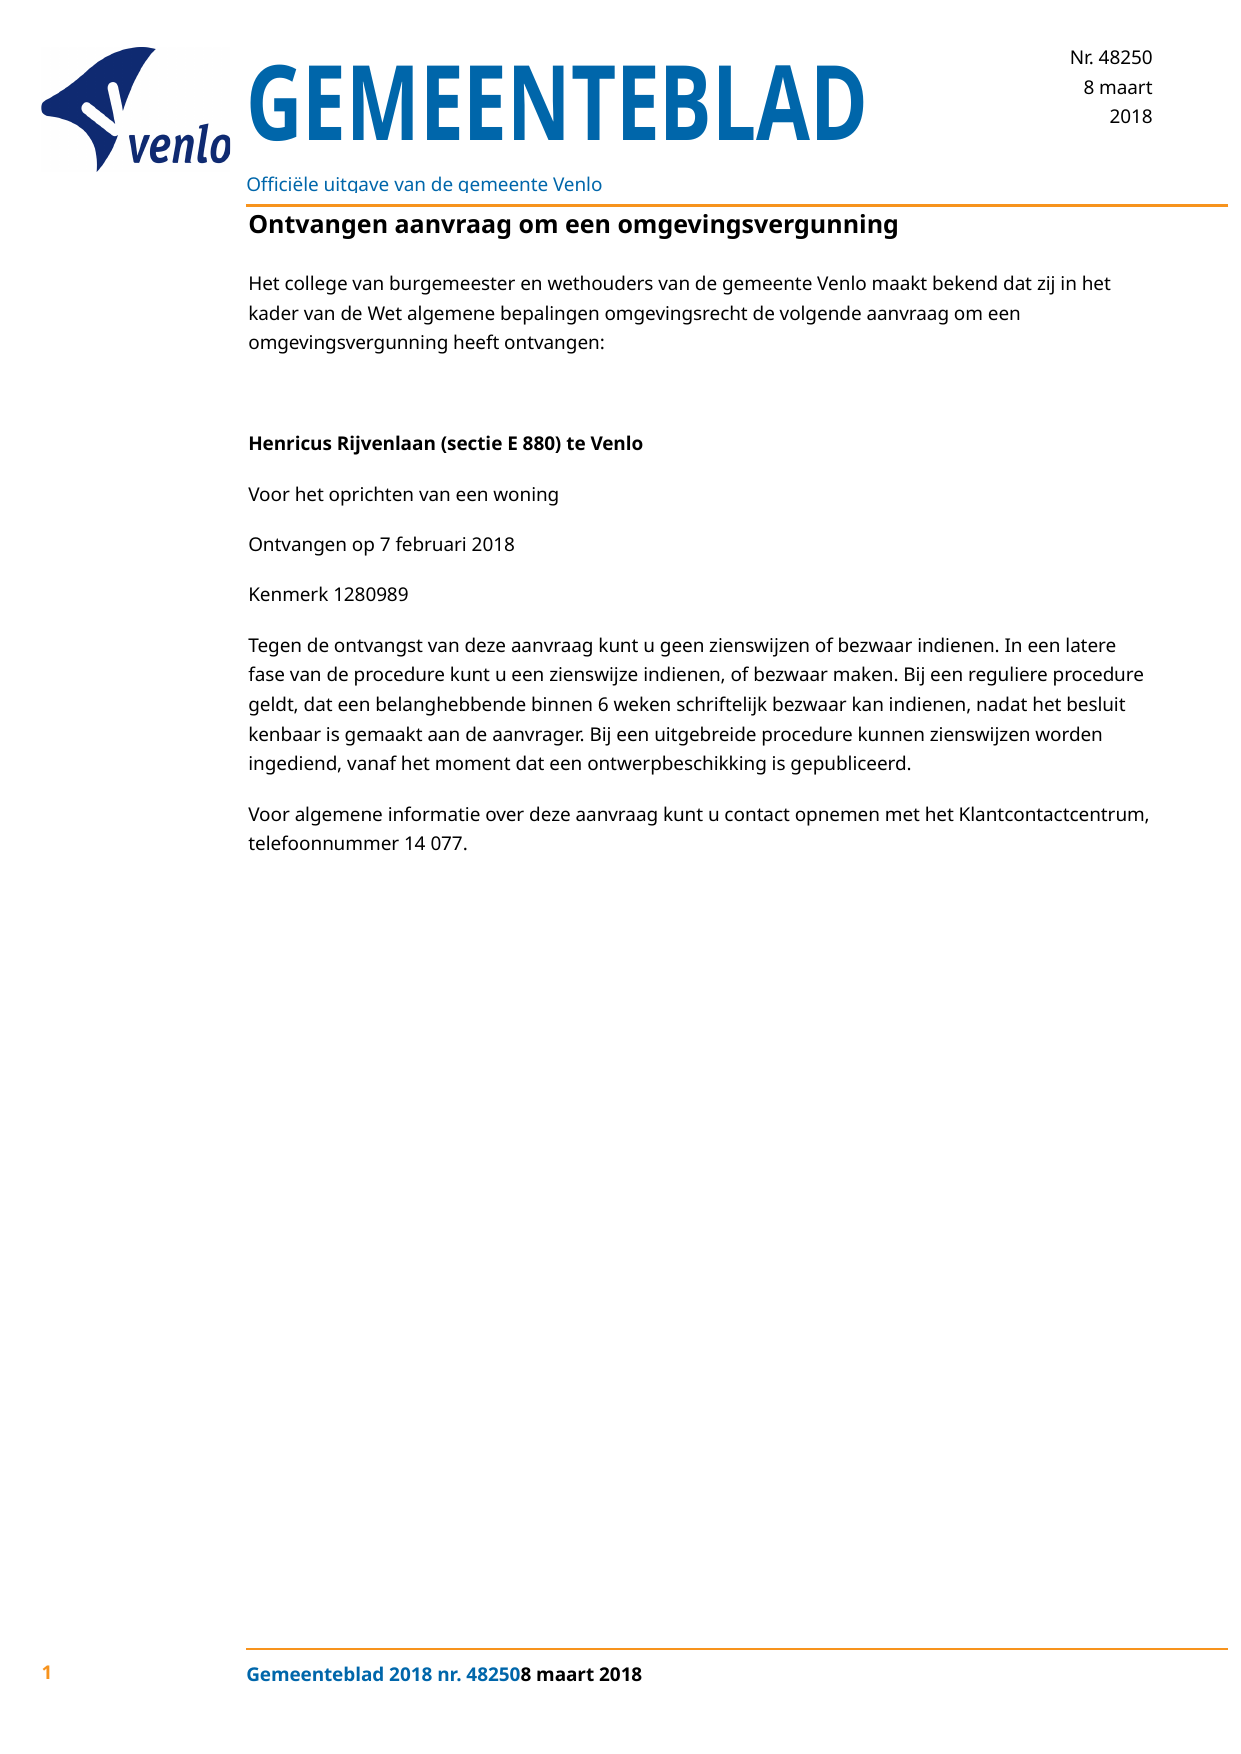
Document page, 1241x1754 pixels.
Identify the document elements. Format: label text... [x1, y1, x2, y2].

text Ontvangen op 7 februari 2018 [248, 531, 1152, 557]
text Henricus Rijvenlaan (sectie E 880) te Venlo [248, 430, 1152, 456]
text Tegen de ontvangst van deze aanvraag kunt u geen zienswijzen of bezwaar indienen. In een latere fase van de procedure kunt u een zienswijze indienen, of bezwaar maken. Bij een reguliere procedure geldt, dat een belanghebbende binnen 6 weken schriftelijk bezwaar kan indienen, nadat het besluit kenbaar is gemaakt aan de aanvrager. Bij een uitgebreide procedure kunnen zienswijzen worden ingediend, vanaf het moment dat een ontwerpbeschikking is gepubliceerd. [248, 632, 1152, 776]
text Kenmerk 1280989 [248, 582, 1152, 607]
text Voor algemene informatie over deze aanvraag kunt u contact opnemen met het Klantcontactcentrum, telefoonnummer 14 077. [248, 801, 1152, 856]
text Het college van burgemeester en wethouders van de gemeente Venlo maakt bekend dat zij in het kader van de Wet algemene bepalingen omgevingsrecht de volgende aanvraag om een omgevingsvergunning heeft ontvangen: [248, 270, 1152, 355]
text Ontvangen aanvraag om een omgevingsvergunning [248, 207, 1152, 241]
picture [41, 47, 231, 172]
text Voor het oprichten van een woning [248, 481, 1152, 506]
